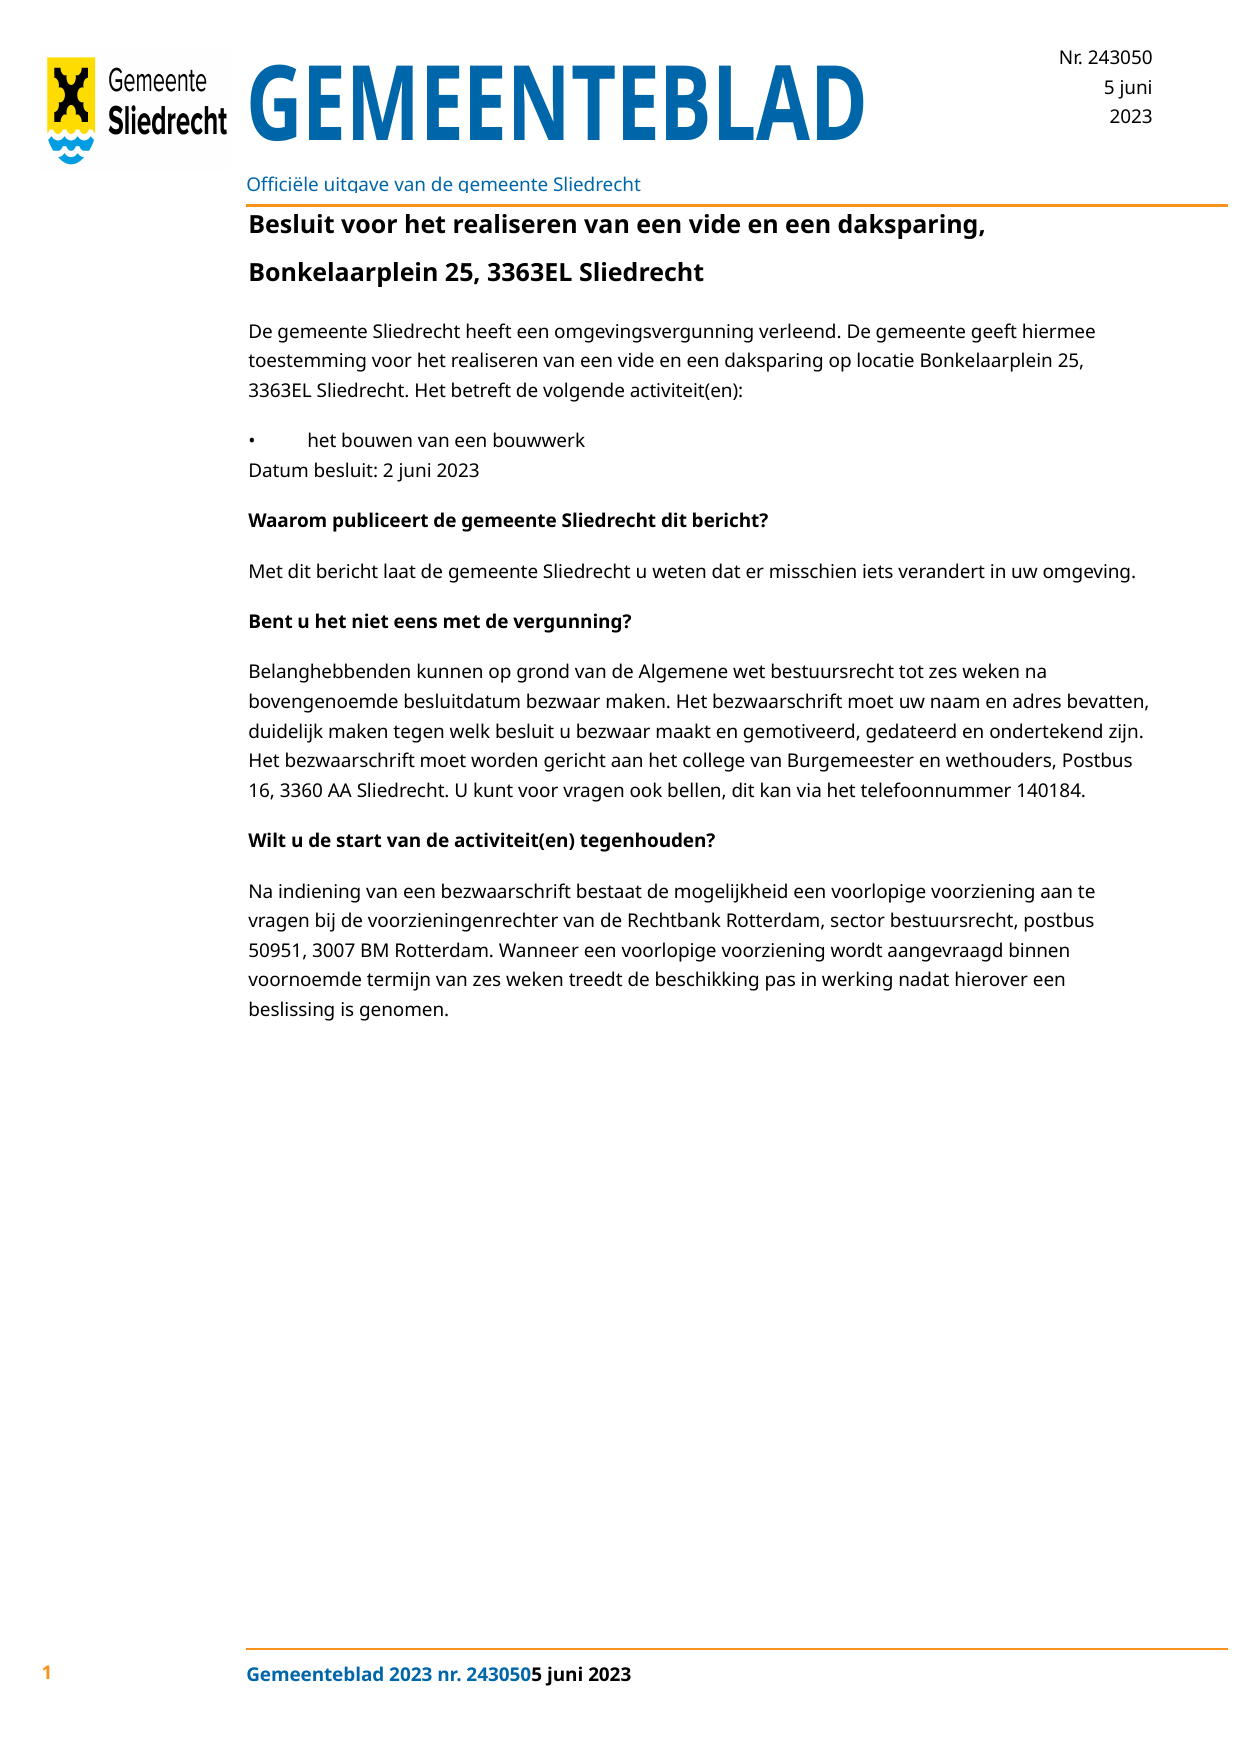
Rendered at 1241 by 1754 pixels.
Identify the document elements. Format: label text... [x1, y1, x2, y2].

text Datum besluit: 2 juni 2023 [248, 457, 1152, 483]
text Belanghebbenden kunnen op grond van de Algemene wet bestuursrecht tot zes weken na bovengenoemde besluitdatum bezwaar maken. Het bezwaarschrift moet uw naam en adres bevatten, duidelijk maken tegen welk besluit u bezwaar maakt en gemotiveerd, gedateerd en ondertekend zijn. Het bezwaarschrift moet worden gericht aan het college van Burgemeester en wethouders, Postbus 16, 3360 AA Sliedrecht. U kunt voor vragen ook bellen, dit kan via het telefoonnummer 140184. [248, 659, 1152, 803]
text Wilt u de start van de activiteit(en) tegenhouden? [248, 827, 1152, 853]
text Besluit voor het realiseren van een vide en een daksparing, Bonkelaarplein 25, 3363EL Sliedrecht [248, 207, 1152, 288]
picture [41, 47, 231, 172]
text Na indiening van een bezwaarschrift bestaat de mogelijkheid een voorlopige voorziening aan te vragen bij de voorzieningenrechter van de Rechtbank Rotterdam, sector bestuursrecht, postbus 50951, 3007 BM Rotterdam. Wanneer een voorlopige voorziening wordt aangevraagd binnen voornoemde termijn van zes weken treedt de beschikking pas in werking nadat hierover een beslissing is genomen. [248, 878, 1152, 1022]
text Bent u het niet eens met de vergunning? [248, 608, 1152, 634]
list het bouwen van een bouwwerk [248, 427, 1152, 453]
text Waarom publiceert de gemeente Sliedrecht dit bericht? [248, 507, 1152, 533]
text Met dit bericht laat de gemeente Sliedrecht u weten dat er misschien iets verandert in uw omgeving. [248, 558, 1152, 584]
text De gemeente Sliedrecht heeft een omgevingsvergunning verleend. De gemeente geeft hiermee toestemming voor het realiseren van een vide en een daksparing op locatie Bonkelaarplein 25, 3363EL Sliedrecht. Het betreft de volgende activiteit(en): [248, 318, 1152, 403]
